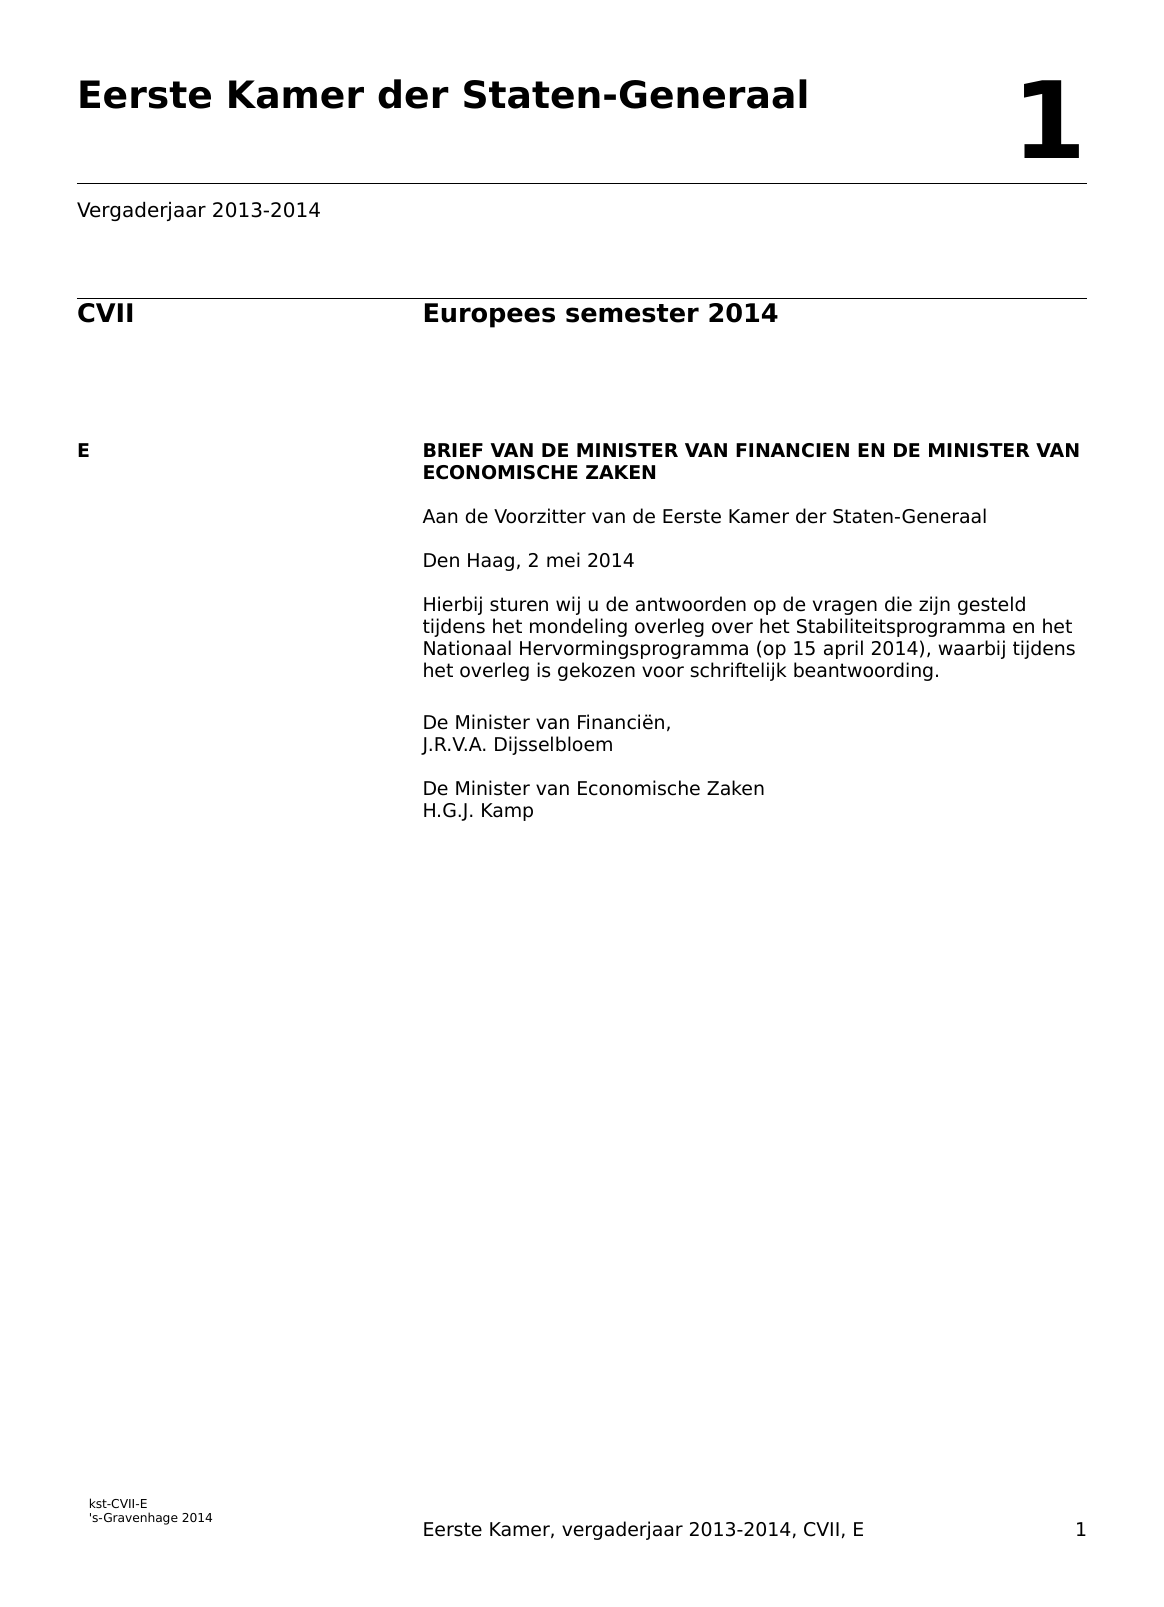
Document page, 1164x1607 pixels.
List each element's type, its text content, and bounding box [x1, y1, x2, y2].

text Hierbij sturen wij u de antwoorden op de vragen die zijn gesteld tijdens het mondeling overleg over het Stabiliteitsprogramma en het Nationaal Hervormingsprogramma (op 15 april 2014), waarbij tijdens het overleg is gekozen voor schriftelijk beantwoording. [422, 594, 1087, 682]
text Den Haag, 2 mei 2014 [422, 550, 1087, 572]
table_cell Vergaderjaar 2013-2014 [77, 184, 1087, 298]
text 's-Gravenhage 2014 [88, 1511, 323, 1525]
subtitle CVII Europees semester 2014 [77, 299, 1087, 329]
text kst-CVII-E [88, 1497, 323, 1511]
table_header 1 [886, 59, 1087, 183]
table_header Eerste Kamer der Staten-Generaal [77, 59, 886, 183]
subtitle E BRIEF VAN DE MINISTER VAN FINANCIEN EN DE MINISTER VAN ECONOMISCHE ZAKEN [77, 440, 1087, 484]
text De Minister van Economische Zaken H.G.J. Kamp [422, 778, 1087, 822]
text De Minister van Financiën, J.R.V.A. Dijsselbloem [422, 712, 1087, 756]
text Aan de Voorzitter van de Eerste Kamer der Staten-Generaal [422, 506, 1087, 528]
